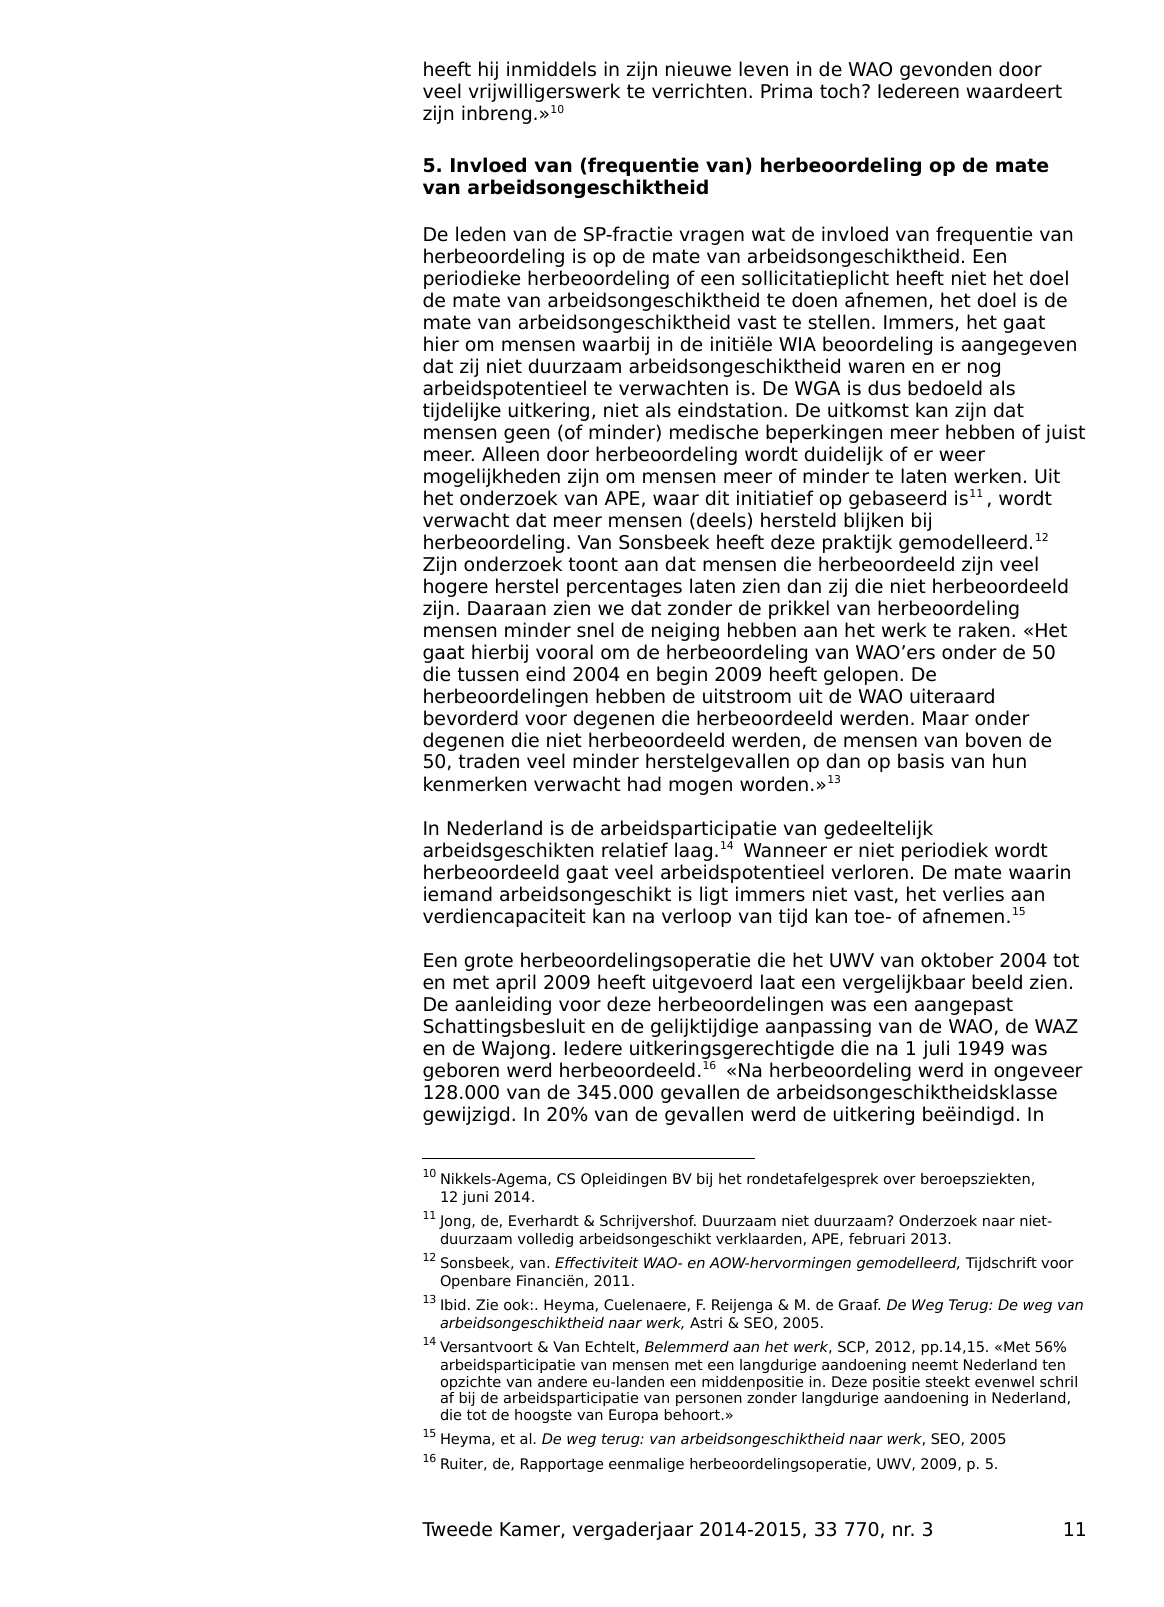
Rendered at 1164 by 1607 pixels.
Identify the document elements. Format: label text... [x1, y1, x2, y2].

text Een grote herbeoordelingsoperatie die het UWV van oktober 2004 tot en met april 2009 heeft uitgevoerd laat een vergelijkbaar beeld zien. De aanleiding voor deze herbeoordelingen was een aangepast Schattingsbesluit en de gelijktijdige aanpassing van de WAO, de WAZ en de Wajong. Iedere uitkeringsgerechtigde die na 1 juli 1949 was geboren werd herbeoordeeld. «Na herbeoordeling werd in ongeveer 128.000 van de 345.000 gevallen de arbeidsongeschiktheidsklasse gewijzigd. In 20% van de gevallen werd de uitkering beëindigd. In [422, 950, 1087, 1126]
text Heyma, et al. De weg terug: van arbeidsongeschiktheid naar werk, SEO, 2005 [422, 1427, 1087, 1449]
text Ibid. Zie ook:. Heyma, Cuelenaere, F. Reijenga & M. de Graaf. De Weg Terug: De weg van arbeidsongeschiktheid naar werk, Astri & SEO, 2005. [422, 1293, 1087, 1332]
subtitle 5. Invloed van (frequentie van) herbeoordeling op de mate van arbeidsongeschiktheid [422, 155, 1087, 199]
text In Nederland is de arbeidsparticipatie van gedeeltelijk arbeidsgeschikten relatief laag. Wanneer er niet periodiek wordt herbeoordeeld gaat veel arbeidspotentieel verloren. De mate waarin iemand arbeidsongeschikt is ligt immers niet vast, het verlies aan verdiencapaciteit kan na verloop van tijd kan toe- of afnemen. [422, 818, 1087, 927]
text Jong, de, Everhardt & Schrijvershof. Duurzaam niet duurzaam? Onderzoek naar niet-duurzaam volledig arbeidsongeschikt verklaarden, APE, februari 2013. [422, 1209, 1087, 1248]
text De leden van de SP-fractie vragen wat de invloed van frequentie van herbeoordeling is op de mate van arbeidsongeschiktheid. Een periodieke herbeoordeling of een sollicitatieplicht heeft niet het doel de mate van arbeidsongeschiktheid te doen afnemen, het doel is de mate van arbeidsongeschiktheid vast te stellen. Immers, het gaat hier om mensen waarbij in de initiële WIA beoordeling is aangegeven dat zij niet duurzaam arbeidsongeschiktheid waren en er nog arbeidspotentieel te verwachten is. De WGA is dus bedoeld als tijdelijke uitkering, niet als eindstation. De uitkomst kan zijn dat mensen geen (of minder) medische beperkingen meer hebben of juist meer. Alleen door herbeoordeling wordt duidelijk of er weer mogelijkheden zijn om mensen meer of minder te laten werken. Uit het onderzoek van APE, waar dit initiatief op gebaseerd is, wordt verwacht dat meer mensen (deels) hersteld blijken bij herbeoordeling. Van Sonsbeek heeft deze praktijk gemodelleerd. Zijn onderzoek toont aan dat mensen die herbeoordeeld zijn veel hogere herstel percentages laten zien dan zij die niet herbeoordeeld zijn. Daaraan zien we dat zonder de prikkel van herbeoordeling mensen minder snel de neiging hebben aan het werk te raken. «Het gaat hierbij vooral om de herbeoordeling van WAO’ers onder de 50 die tussen eind 2004 en begin 2009 heeft gelopen. De herbeoordelingen hebben de uitstroom uit de WAO uiteraard bevorderd voor degenen die herbeoordeeld werden. Maar onder degenen die niet herbeoordeeld werden, de mensen van boven de 50, traden veel minder herstelgevallen op dan op basis van hun kenmerken verwacht had mogen worden.» [422, 224, 1087, 795]
text Ruiter, de, Rapportage eenmalige herbeoordelingsoperatie, UWV, 2009, p. 5. [422, 1452, 1087, 1474]
text Sonsbeek, van. Effectiviteit WAO- en AOW-hervormingen gemodelleerd, Tijdschrift voor Openbare Financiën, 2011. [422, 1251, 1087, 1290]
text Versantvoort & Van Echtelt, Belemmerd aan het werk, SCP, 2012, pp.14,15. «Met 56% arbeidsparticipatie van mensen met een langdurige aandoening neemt Nederland ten opzichte van andere eu-landen een middenpositie in. Deze positie steekt evenwel schril af bij de arbeidsparticipatie van personen zonder langdurige aandoening in Nederland, die tot de hoogste van Europa behoort.» [422, 1335, 1087, 1424]
text Nikkels-Agema, CS Opleidingen BV bij het rondetafelgesprek over beroepsziekten, 12 juni 2014. [422, 1167, 1087, 1206]
text heeft hij inmiddels in zijn nieuwe leven in de WAO gevonden door veel vrijwilligerswerk te verrichten. Prima toch? Iedereen waardeert zijn inbreng.» [422, 59, 1087, 125]
